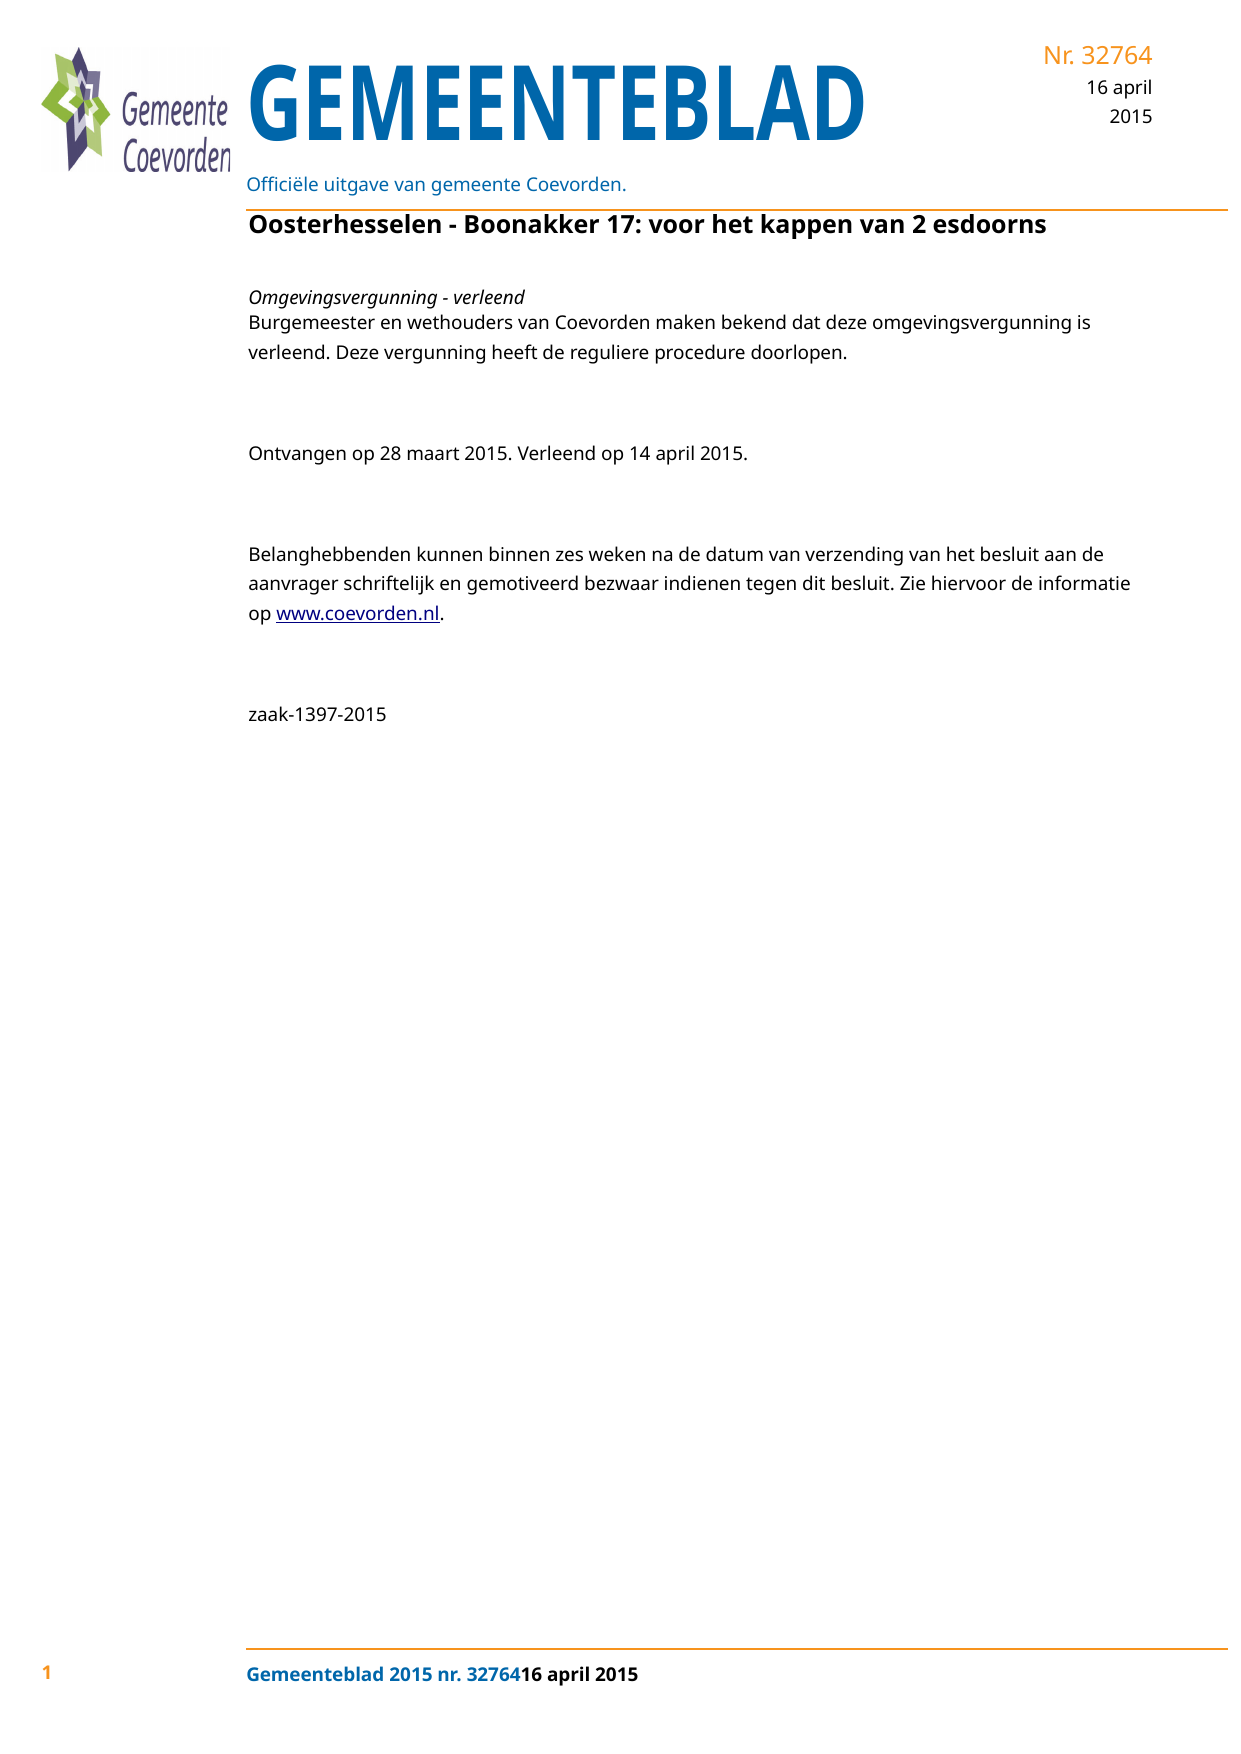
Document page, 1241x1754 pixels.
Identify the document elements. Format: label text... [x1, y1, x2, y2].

text Omgevingsvergunning - verleend [248, 284, 1152, 309]
picture [41, 47, 231, 172]
text Belanghebbenden kunnen binnen zes weken na de datum van verzending van het besluit aan de aanvrager schriftelijk en gemotiveerd bezwaar indienen tegen dit besluit. Zie hiervoor de informatie op www.coevorden.nl. [248, 541, 1152, 626]
text Burgemeester en wethouders van Coevorden maken bekend dat deze omgevingsvergunning is verleend. Deze vergunning heeft de reguliere procedure doorlopen. [248, 309, 1152, 365]
text Ontvangen op 28 maart 2015. Verleend op 14 april 2015. [248, 440, 1152, 466]
text zaak-1397-2015 [248, 701, 1152, 727]
text Oosterhesselen - Boonakker 17: voor het kappen van 2 esdoorns [248, 211, 1152, 241]
